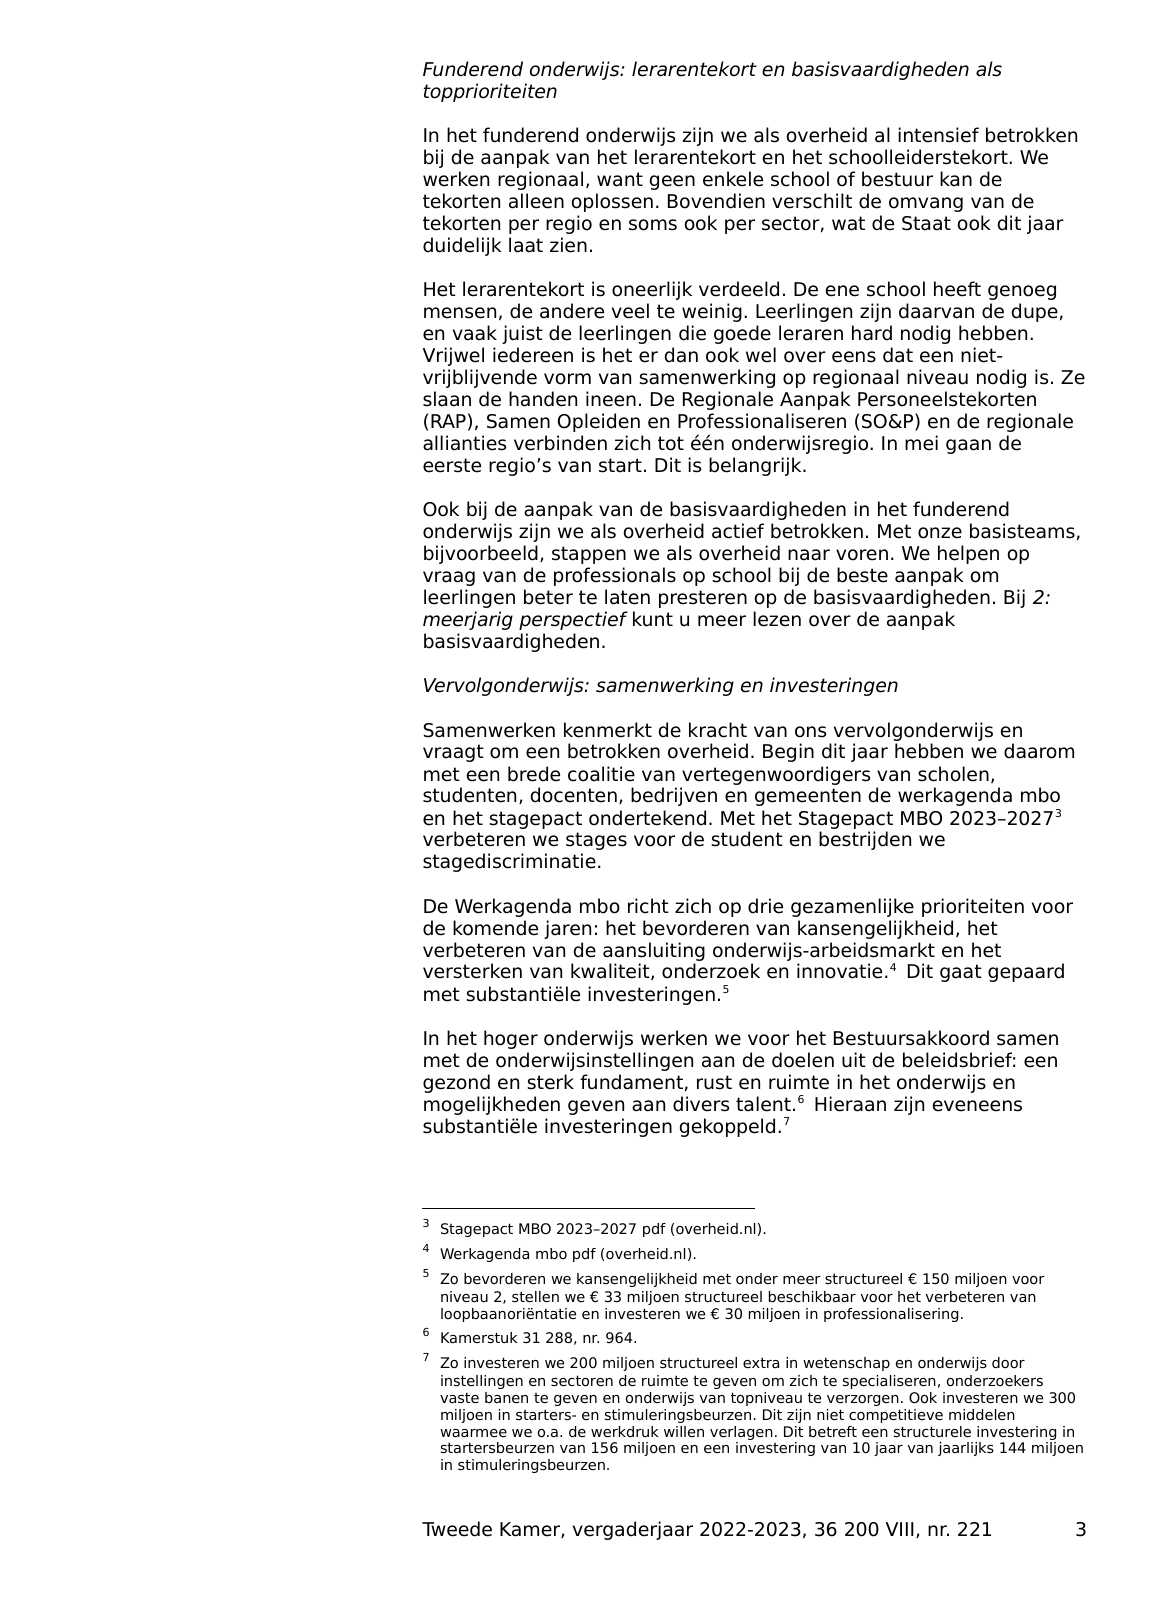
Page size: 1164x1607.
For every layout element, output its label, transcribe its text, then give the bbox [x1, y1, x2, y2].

text Zo investeren we 200 miljoen structureel extra in wetenschap en onderwijs door instellingen en sectoren de ruimte te geven om zich te specialiseren, onderzoekers vaste banen te geven en onderwijs van topniveau te verzorgen. Ook investeren we 300 miljoen in starters- en stimuleringsbeurzen. Dit zijn niet competitieve middelen waarmee we o.a. de werkdruk willen verlagen. Dit betreft een structurele investering in startersbeurzen van 156 miljoen en een investering van 10 jaar van jaarlijks 144 miljoen in stimuleringsbeurzen. [422, 1351, 1087, 1474]
text Samenwerken kenmerkt de kracht van ons vervolgonderwijs en vraagt om een betrokken overheid. Begin dit jaar hebben we daarom met een brede coalitie van vertegenwoordigers van scholen, studenten, docenten, bedrijven en gemeenten de werkagenda mbo en het stagepact ondertekend. Met het Stagepact MBO 2023–2027 verbeteren we stages voor de student en bestrijden we stagediscriminatie. [422, 719, 1087, 873]
text Werkagenda mbo pdf (overheid.nl). [422, 1242, 1087, 1264]
text Zo bevorderen we kansengelijkheid met onder meer structureel € 150 miljoen voor niveau 2, stellen we € 33 miljoen structureel beschikbaar voor het verbeteren van loopbaanoriëntatie en investeren we € 30 miljoen in professionalisering. [422, 1267, 1087, 1323]
text In het funderend onderwijs zijn we als overheid al intensief betrokken bij de aanpak van het lerarentekort en het schoolleiderstekort. We werken regionaal, want geen enkele school of bestuur kan de tekorten alleen oplossen. Bovendien verschilt de omvang van de tekorten per regio en soms ook per sector, wat de Staat ook dit jaar duidelijk laat zien. [422, 125, 1087, 257]
text Ook bij de aanpak van de basisvaardigheden in het funderend onderwijs zijn we als overheid actief betrokken. Met onze basisteams, bijvoorbeeld, stappen we als overheid naar voren. We helpen op vraag van de professionals op school bij de beste aanpak om leerlingen beter te laten presteren op de basisvaardigheden. Bij 2: meerjarig perspectief kunt u meer lezen over de aanpak basisvaardigheden. [422, 499, 1087, 653]
text De Werkagenda mbo richt zich op drie gezamenlijke prioriteiten voor de komende jaren: het bevorderen van kansengelijkheid, het verbeteren van de aansluiting onderwijs-arbeidsmarkt en het versterken van kwaliteit, onderzoek en innovatie. Dit gaat gepaard met substantiële investeringen. [422, 896, 1087, 1005]
text In het hoger onderwijs werken we voor het Bestuursakkoord samen met de onderwijsinstellingen aan de doelen uit de beleidsbrief: een gezond en sterk fundament, rust en ruimte in het onderwijs en mogelijkheden geven aan divers talent. Hieraan zijn eveneens substantiële investeringen gekoppeld. [422, 1028, 1087, 1137]
text Stagepact MBO 2023–2027 pdf (overheid.nl). [422, 1217, 1087, 1239]
text Het lerarentekort is oneerlijk verdeeld. De ene school heeft genoeg mensen, de andere veel te weinig. Leerlingen zijn daarvan de dupe, en vaak juist de leerlingen die goede leraren hard nodig hebben. Vrijwel iedereen is het er dan ook wel over eens dat een niet-vrijblijvende vorm van samenwerking op regionaal niveau nodig is. Ze slaan de handen ineen. De Regionale Aanpak Personeelstekorten (RAP), Samen Opleiden en Professionaliseren (SO&P) en de regionale allianties verbinden zich tot één onderwijsregio. In mei gaan de eerste regio’s van start. Dit is belangrijk. [422, 279, 1087, 477]
text Kamerstuk 31 288, nr. 964. [422, 1326, 1087, 1348]
subtitle Funderend onderwijs: lerarentekort en basisvaardigheden als topprioriteiten [422, 59, 1087, 103]
subtitle Vervolgonderwijs: samenwerking en investeringen [422, 675, 1087, 697]
